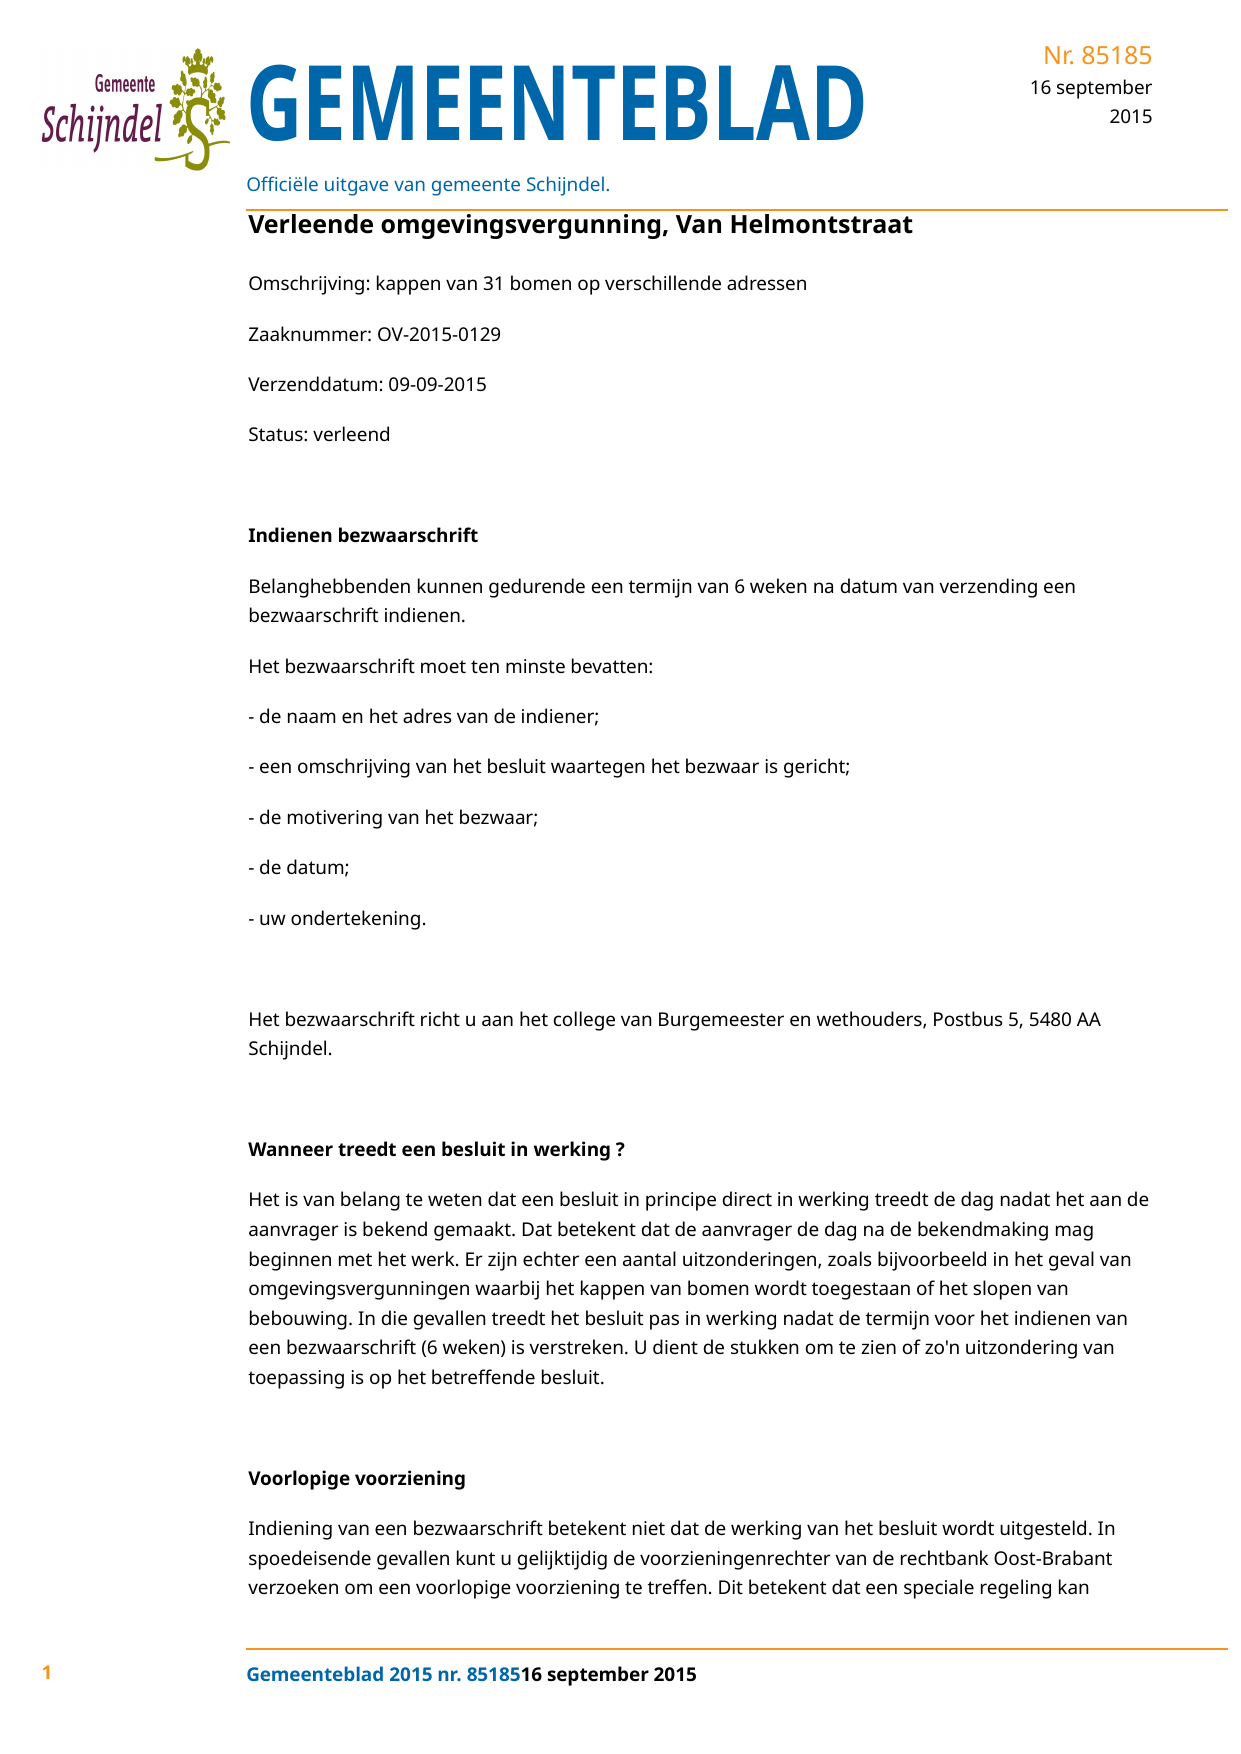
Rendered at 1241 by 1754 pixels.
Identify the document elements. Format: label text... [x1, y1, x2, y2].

text Het is van belang te weten dat een besluit in principe direct in werking treedt de dag nadat het aan de aanvrager is bekend gemaakt. Dat betekent dat de aanvrager de dag na de bekendmaking mag beginnen met het werk. Er zijn echter een aantal uitzonderingen, zoals bijvoorbeeld in het geval van omgevingsvergunningen waarbij het kappen van bomen wordt toegestaan of het slopen van bebouwing. In die gevallen treedt het besluit pas in werking nadat de termijn voor het indienen van een bezwaarschrift (6 weken) is verstreken. U dient de stukken om te zien of zo'n uitzondering van toepassing is op het betreffende besluit. [248, 1187, 1152, 1390]
text Verzenddatum: 09-09-2015 [248, 371, 1152, 397]
text Indiening van een bezwaarschrift betekent niet dat de werking van het besluit wordt uitgesteld. In spoedeisende gevallen kunt u gelijktijdig de voorzieningenrechter van de rechtbank Oost-Brabant verzoeken om een voorlopige voorziening te treffen. Dit betekent dat een speciale regeling kan [248, 1515, 1152, 1600]
text Belanghebbenden kunnen gedurende een termijn van 6 weken na datum van verzending een bezwaarschrift indienen. [248, 573, 1152, 628]
text Indienen bezwaarschrift [248, 522, 1152, 548]
text Status: verleend [248, 422, 1152, 447]
text - de naam en het adres van de indiener; [248, 703, 1152, 729]
picture [41, 47, 231, 172]
text - de motivering van het bezwaar; [248, 804, 1152, 830]
text - een omschrijving van het besluit waartegen het bezwaar is gericht; [248, 754, 1152, 779]
text Het bezwaarschrift richt u aan het college van Burgemeester en wethouders, Postbus 5, 5480 AA Schijndel. [248, 1006, 1152, 1061]
text Zaaknummer: OV-2015-0129 [248, 321, 1152, 346]
text Wanneer treedt een besluit in werking ? [248, 1136, 1152, 1162]
text - de datum; [248, 854, 1152, 880]
text - uw ondertekening. [248, 905, 1152, 931]
text Voorlopige voorziening [248, 1465, 1152, 1491]
text Omschrijving: kappen van 31 bomen op verschillende adressen [248, 270, 1152, 296]
text Het bezwaarschrift moet ten minste bevatten: [248, 653, 1152, 678]
text Verleende omgevingsvergunning, Van Helmontstraat [248, 211, 1152, 241]
